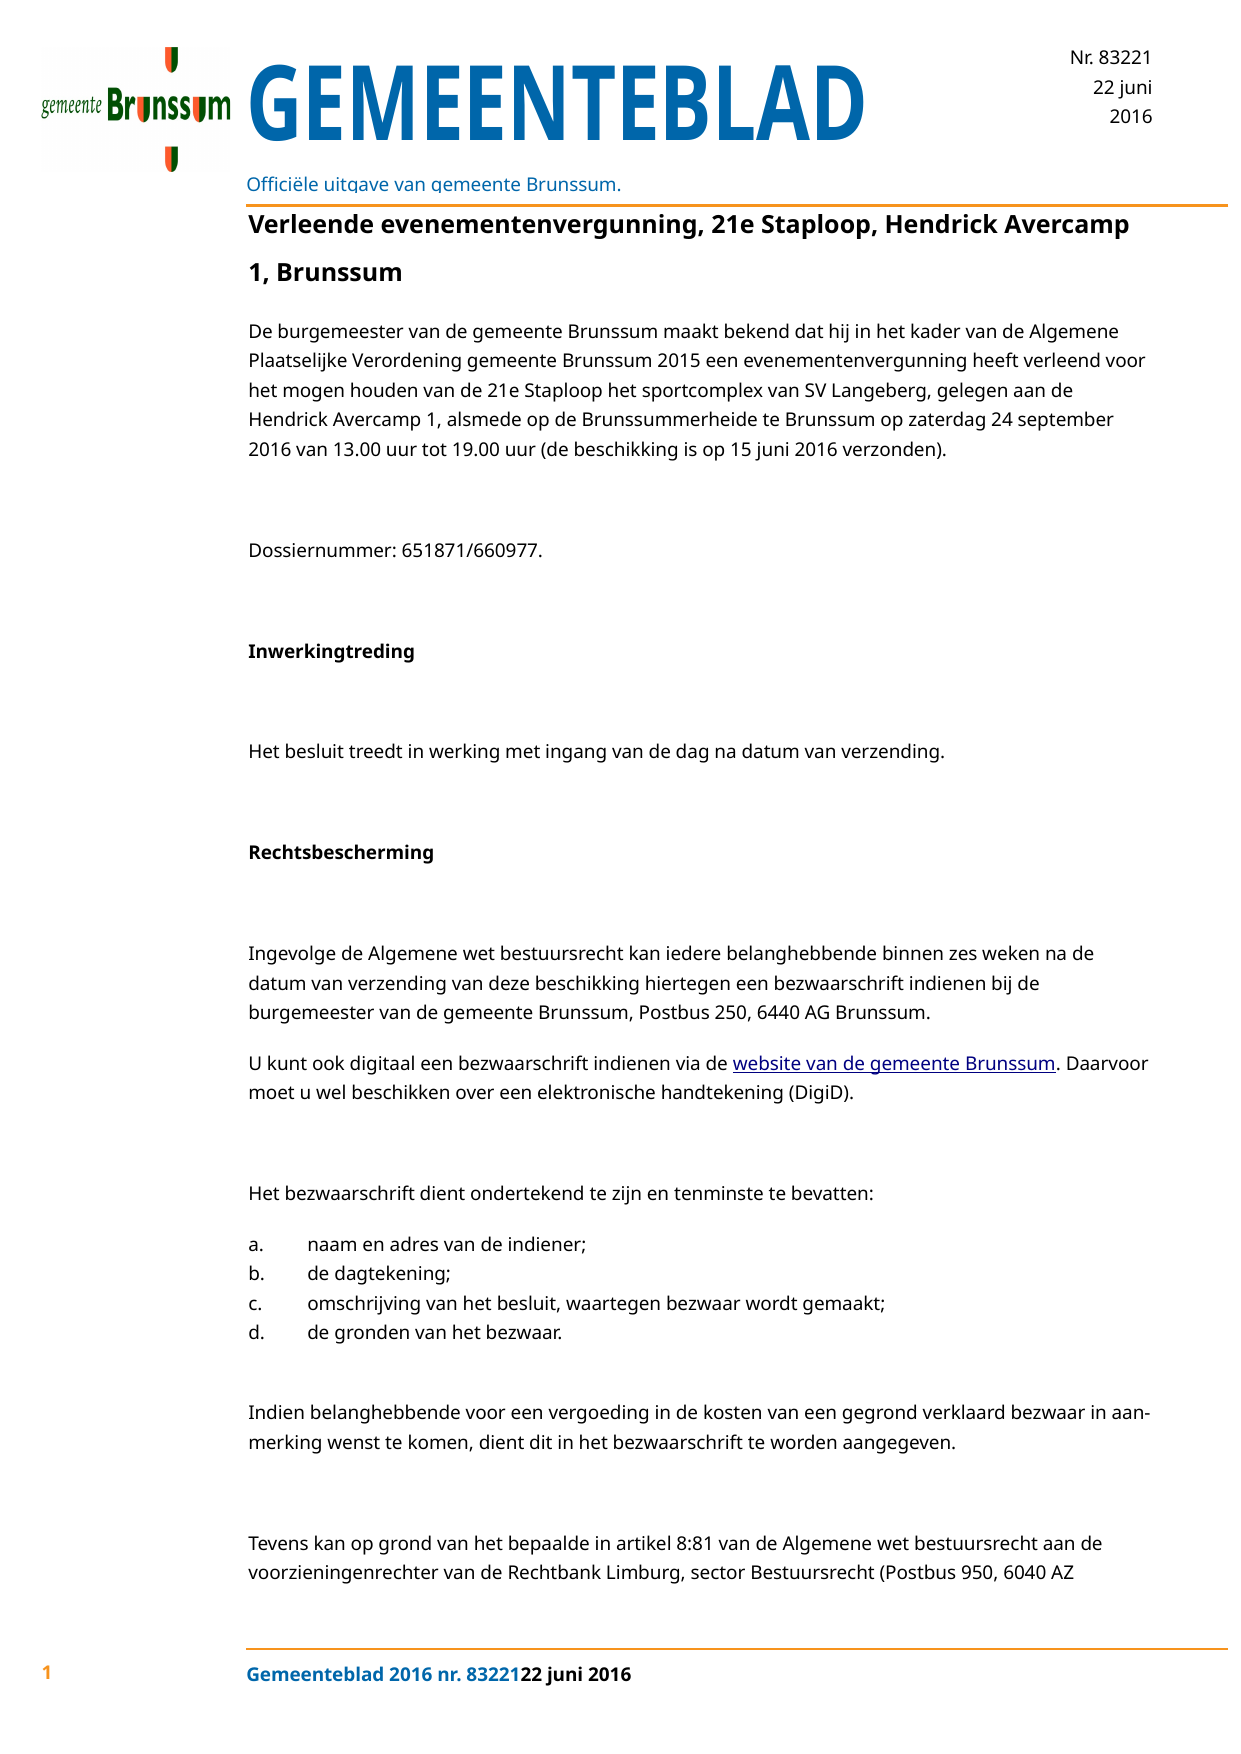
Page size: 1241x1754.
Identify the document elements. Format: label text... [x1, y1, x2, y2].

list naam en adres van de indiener; [248, 1231, 1152, 1257]
text Het besluit treedt in werking met ingang van de dag na datum van verzending. [248, 739, 1152, 764]
text Het bezwaarschrift dient ondertekend te zijn en tenminste te bevatten: [248, 1180, 1152, 1206]
text Rechtsbescherming [248, 839, 1152, 865]
text Ingevolge de Algemene wet bestuursrecht kan iedere belanghebbende binnen zes weken na de datum van verzending van deze beschikking hiertegen een bezwaarschrift indienen bij de burgemeester van de gemeente Brunssum, Postbus 250, 6440 AG Brunssum. [248, 940, 1152, 1025]
list de dagtekening; [248, 1260, 1152, 1286]
picture [41, 47, 231, 172]
text De burgemeester van de gemeente Brunssum maakt bekend dat hij in het kader van de Algemene Plaatselijke Verordening gemeente Brunssum 2015 een evenementenvergunning heeft verleend voor het mogen houden van de 21e Staploop het sportcomplex van SV Langeberg, gelegen aan de Hendrick Avercamp 1, alsmede op de Brunssummerheide te Brunssum op zaterdag 24 september 2016 van 13.00 uur tot 19.00 uur (de beschikking is op 15 juni 2016 verzonden). [248, 318, 1152, 462]
text U kunt ook digitaal een bezwaarschrift indienen via de website van de gemeente Brunssum. Daarvoor moet u wel beschikken over een elektronische handtekening (DigiD). [248, 1050, 1152, 1105]
text Tevens kan op grond van het bepaalde in artikel 8:81 van de Algemene wet bestuursrecht aan de voorzieningenrechter van de Rechtbank Limburg, sector Bestuursrecht (Postbus 950, 6040 AZ [248, 1530, 1152, 1585]
list omschrijving van het besluit, waartegen bezwaar wordt gemaakt; [248, 1290, 1152, 1316]
text Indien belanghebbende voor een vergoeding in de kosten van een gegrond verklaard bezwaar in aan-merking wenst te komen, dient dit in het bezwaarschrift te worden aangegeven. [248, 1399, 1152, 1455]
list de gronden van het bezwaar. [248, 1319, 1152, 1345]
text Dossiernummer: 651871/660977. [248, 537, 1152, 563]
text Verleende evenementenvergunning, 21e Staploop, Hendrick Avercamp 1, Brunssum [248, 207, 1152, 288]
text Inwerkingtreding [248, 638, 1152, 664]
